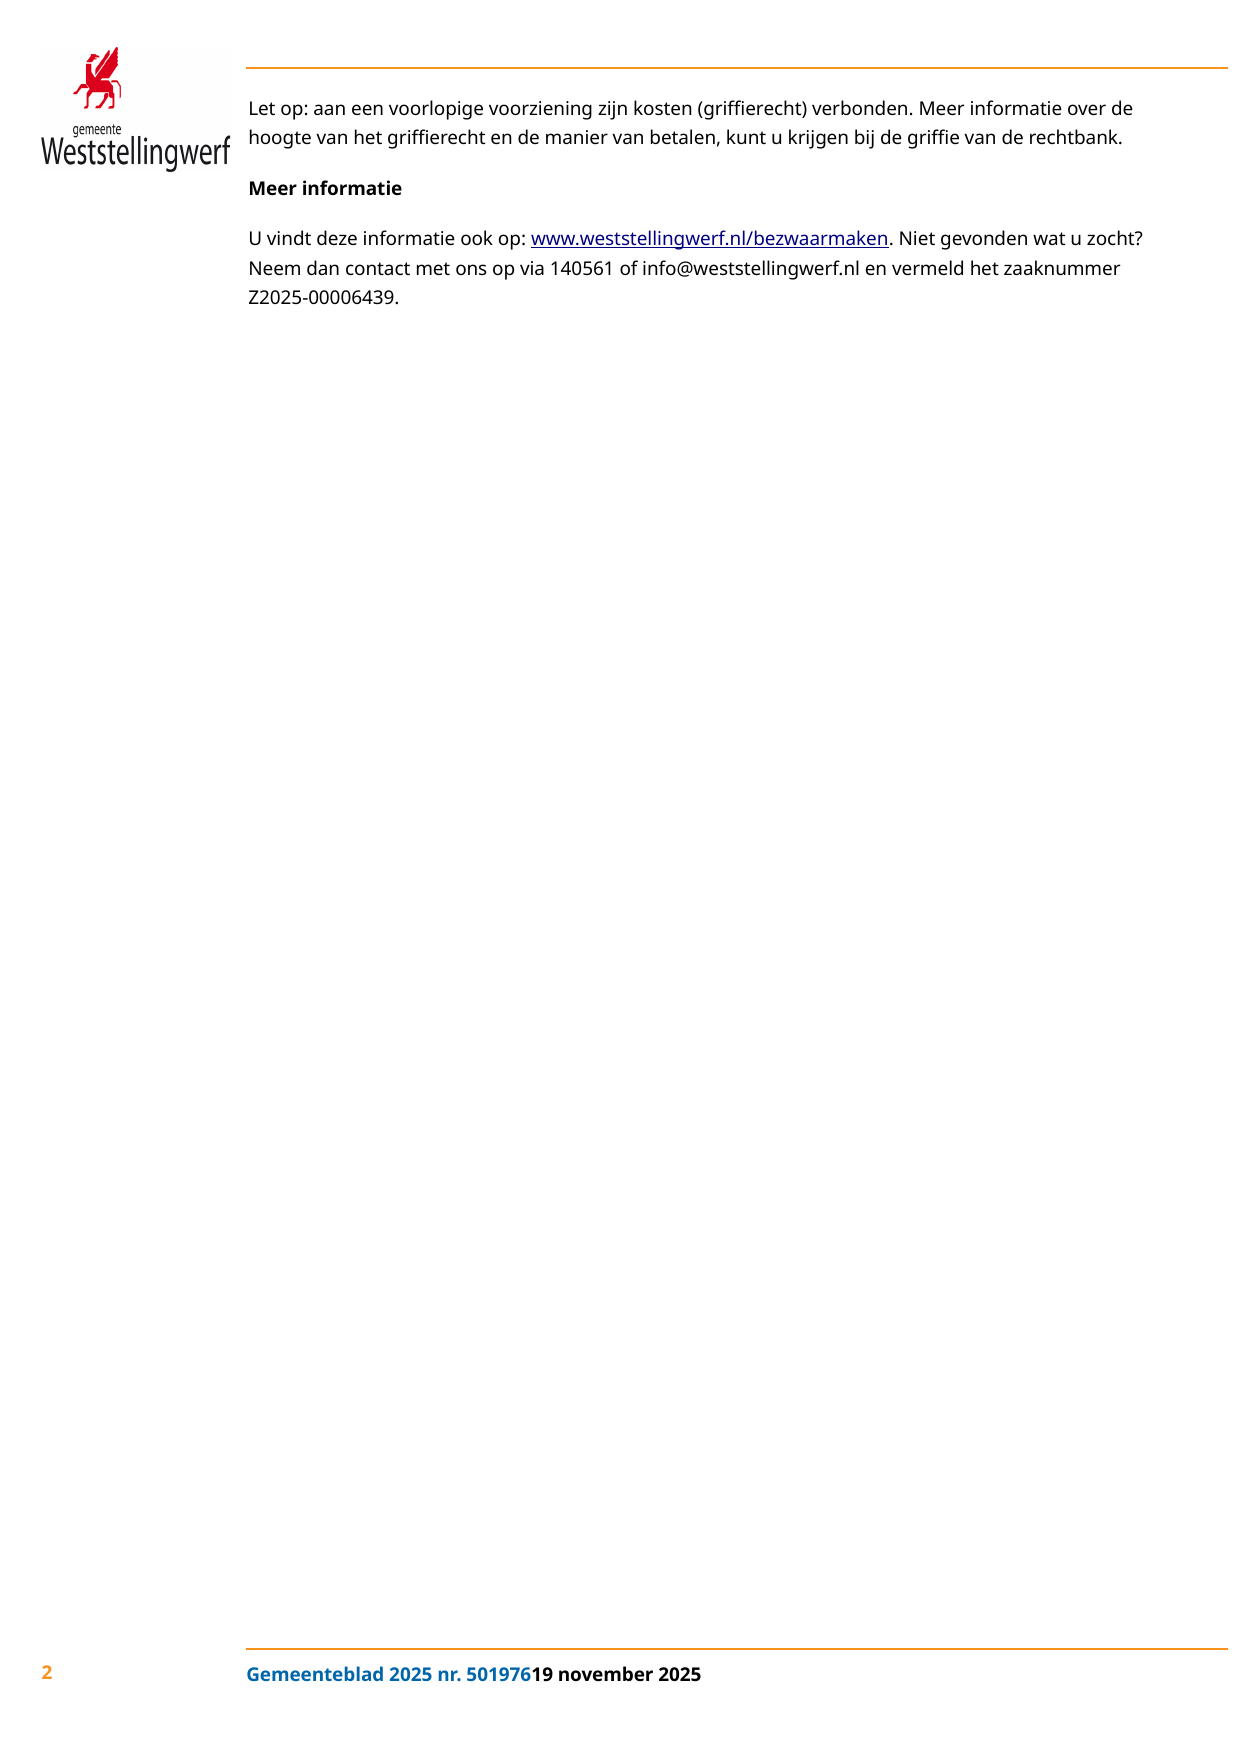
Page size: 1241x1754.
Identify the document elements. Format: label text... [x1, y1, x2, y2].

picture [41, 47, 231, 172]
text U vindt deze informatie ook op: www.weststellingwerf.nl/bezwaarmaken. Niet gevonden wat u zocht? Neem dan contact met ons op via 140561 of info@weststellingwerf.nl en vermeld het zaaknummer Z2025-00006439. [248, 225, 1152, 310]
text Meer informatie [248, 175, 1152, 201]
text Let op: aan een voorlopige voorziening zijn kosten (griffierecht) verbonden. Meer informatie over de hoogte van het griffierecht en de manier van betalen, kunt u krijgen bij de griffie van de rechtbank. [248, 95, 1152, 150]
